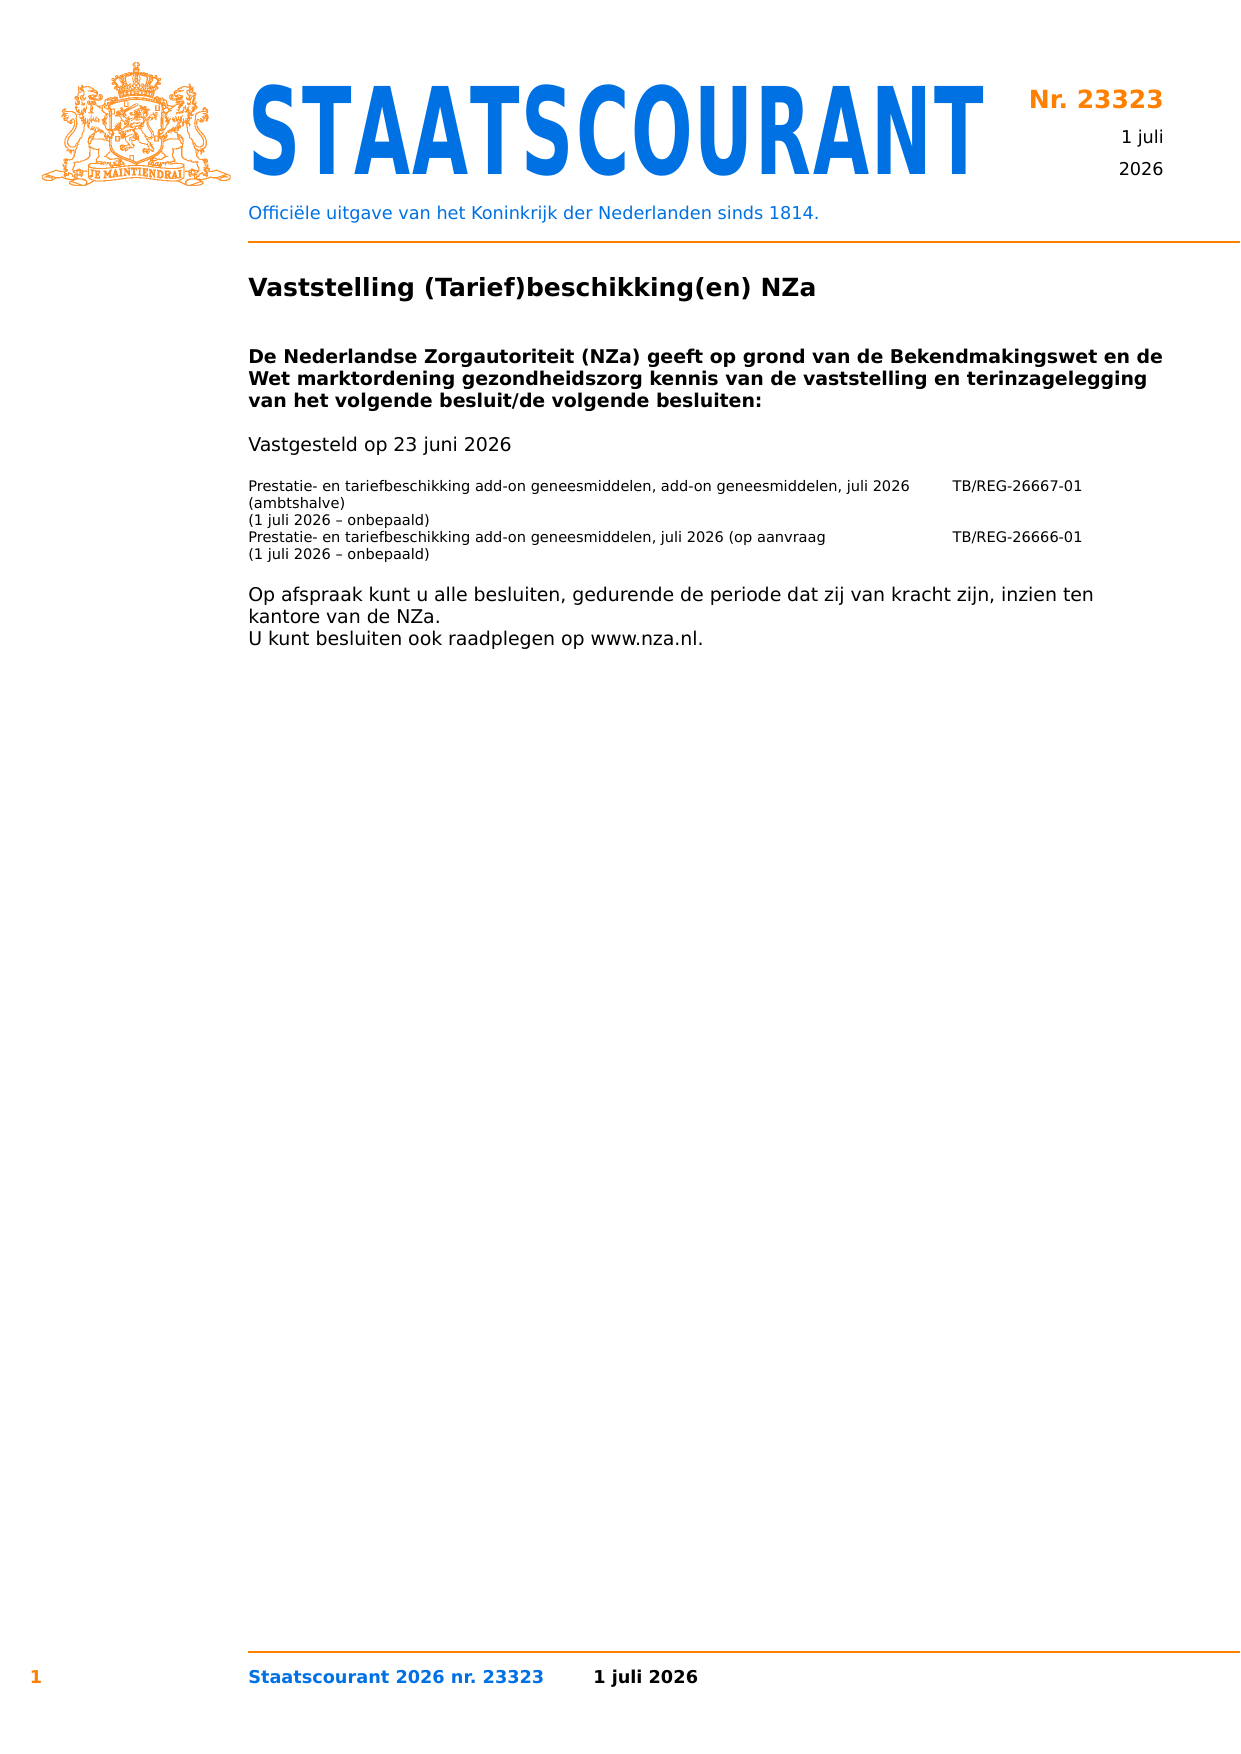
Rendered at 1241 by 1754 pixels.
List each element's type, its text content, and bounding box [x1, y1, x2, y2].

picture [41, 62, 231, 186]
table_header TB/REG-26667-01 [947, 478, 1163, 528]
table_header STAATSCOURANT [248, 62, 998, 203]
table_header Nr. 23323 [998, 62, 1240, 121]
subtitle Vaststelling (Tarief)beschikking(en) NZa [248, 273, 1163, 302]
text Vastgesteld op 23 juni 2026 [248, 434, 1163, 456]
text Op afspraak kunt u alle besluiten, gedurende de periode dat zij van kracht zijn, inzien ten kantore van de NZa. [248, 584, 1163, 628]
table_cell Prestatie- en tariefbeschikking add-on geneesmiddelen, juli 2026 (op aanvraag (1 juli 2026 – onbepaald) [248, 529, 947, 562]
table_cell TB/REG-26666-01 [947, 529, 1163, 562]
table_cell 2026 [998, 153, 1240, 203]
table_header [25, 62, 248, 241]
text De Nederlandse Zorgautoriteit (NZa) geeft op grond van de Bekendmakingswet en de Wet marktordening gezondheidszorg kennis van de vaststelling en terinzagelegging van het volgende besluit/de volgende besluiten: [248, 346, 1163, 412]
text U kunt besluiten ook raadplegen op www.nza.nl. [248, 628, 1163, 650]
table_cell Officiële uitgave van het Koninkrijk der Nederlanden sinds 1814. [248, 203, 1240, 241]
table_header Prestatie- en tariefbeschikking add-on geneesmiddelen, add-on geneesmiddelen, juli 2026 (ambtshalve) (1 juli 2026 – onbepaald) [248, 478, 947, 528]
table_cell 1 juli [998, 121, 1240, 153]
